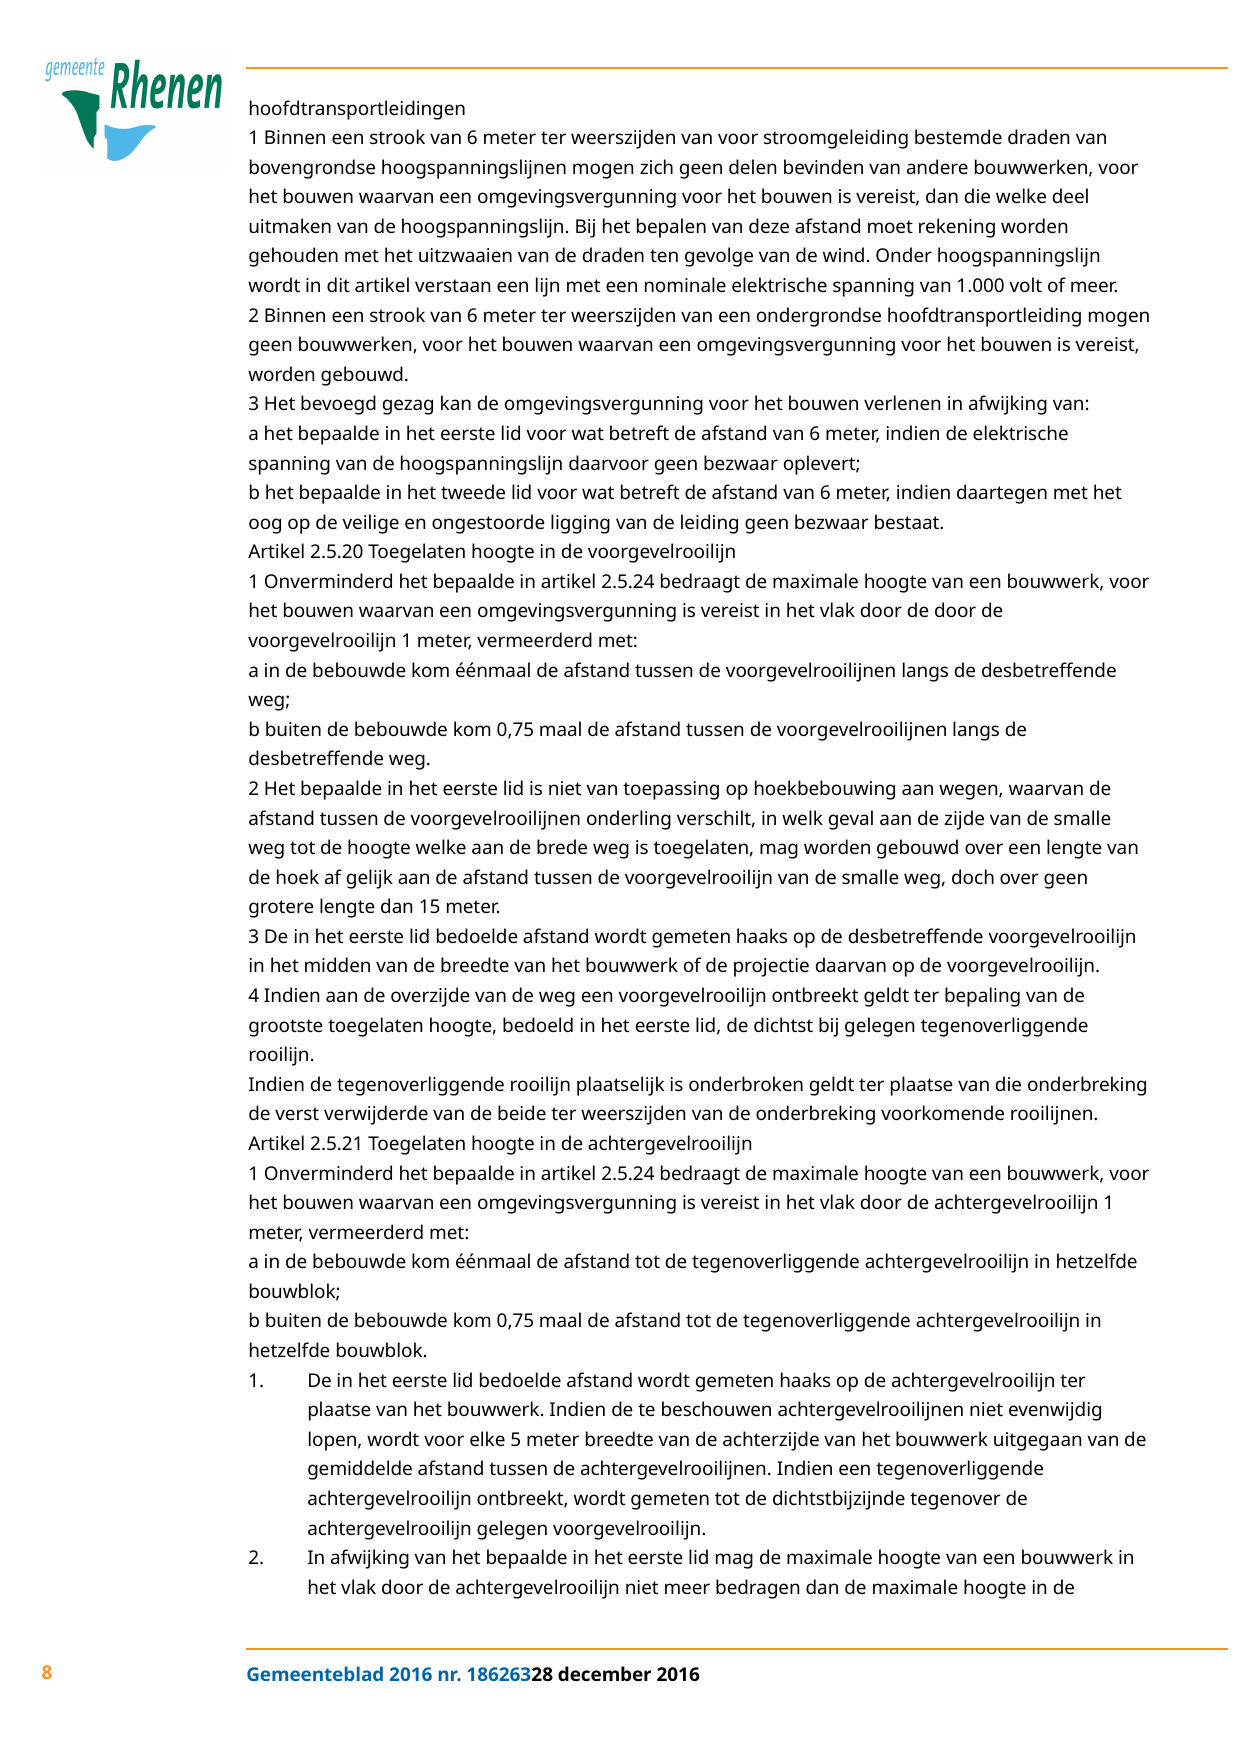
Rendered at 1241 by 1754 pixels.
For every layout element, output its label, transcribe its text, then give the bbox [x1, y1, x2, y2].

text 1 Onverminderd het bepaalde in artikel 2.5.24 bedraagt de maximale hoogte van een bouwwerk, voor het bouwen waarvan een omgevingsvergunning is vereist in het vlak door de door de voorgevelrooilijn 1 meter, vermeerderd met: [248, 568, 1152, 653]
text 3 De in het eerste lid bedoelde afstand wordt gemeten haaks op de desbetreffende voorgevelrooilijn in het midden van de breedte van het bouwwerk of de projectie daarvan op de voorgevelrooilijn. [248, 923, 1152, 978]
text Artikel 2.5.21 Toegelaten hoogte in de achtergevelrooilijn [248, 1130, 1152, 1156]
text Indien de tegenoverliggende rooilijn plaatselijk is onderbroken geldt ter plaatse van die onderbreking de verst verwijderde van de beide ter weerszijden van de onderbreking voorkomende rooilijnen. [248, 1071, 1152, 1126]
text Artikel 2.5.20 Toegelaten hoogte in de voorgevelrooilijn [248, 538, 1152, 564]
list In afwijking van het bepaalde in het eerste lid mag de maximale hoogte van een bouwwerk in het vlak door de achtergevelrooilijn niet meer bedragen dan de maximale hoogte in de [248, 1544, 1152, 1600]
text hoofdtransportleidingen [248, 95, 1152, 121]
text b het bepaalde in het tweede lid voor wat betreft de afstand van 6 meter, indien daartegen met het oog op de veilige en ongestoorde ligging van de leiding geen bezwaar bestaat. [248, 479, 1152, 535]
text 3 Het bevoegd gezag kan de omgevingsvergunning voor het bouwen verlenen in afwijking van: [248, 391, 1152, 416]
text b buiten de bebouwde kom 0,75 maal de afstand tot de tegenoverliggende achtergevelrooilijn in hetzelfde bouwblok. [248, 1308, 1152, 1363]
text 2 Het bepaalde in het eerste lid is niet van toepassing op hoekbebouwing aan wegen, waarvan de afstand tussen de voorgevelrooilijnen onderling verschilt, in welk geval aan de zijde van de smalle weg tot de hoogte welke aan de brede weg is toegelaten, mag worden gebouwd over een lengte van de hoek af gelijk aan de afstand tussen de voorgevelrooilijn van de smalle weg, doch over geen grotere lengte dan 15 meter. [248, 775, 1152, 919]
text 1 Onverminderd het bepaalde in artikel 2.5.24 bedraagt de maximale hoogte van een bouwwerk, voor het bouwen waarvan een omgevingsvergunning is vereist in het vlak door de achtergevelrooilijn 1 meter, vermeerderd met: [248, 1160, 1152, 1245]
text a in de bebouwde kom éénmaal de afstand tussen de voorgevelrooilijnen langs de desbetreffende weg; [248, 657, 1152, 712]
text 1 Binnen een strook van 6 meter ter weerszijden van voor stroomgeleiding bestemde draden van bovengrondse hoogspanningslijnen mogen zich geen delen bevinden van andere bouwwerken, voor het bouwen waarvan een omgevingsvergunning voor het bouwen is vereist, dan die welke deel uitmaken van de hoogspanningslijn. Bij het bepalen van deze afstand moet rekening worden gehouden met het uitzwaaien van de draden ten gevolge van de wind. Onder hoogspanningslijn wordt in dit artikel verstaan een lijn met een nominale elektrische spanning van 1.000 volt of meer. [248, 124, 1152, 298]
text a het bepaalde in het eerste lid voor wat betreft de afstand van 6 meter, indien de elektrische spanning van de hoogspanningslijn daarvoor geen bezwaar oplevert; [248, 420, 1152, 476]
list De in het eerste lid bedoelde afstand wordt gemeten haaks op de achtergevelrooilijn ter plaatse van het bouwwerk. Indien de te beschouwen achtergevelrooilijnen niet evenwijdig lopen, wordt voor elke 5 meter breedte van de achterzijde van het bouwwerk uitgegaan van de gemiddelde afstand tussen de achtergevelrooilijnen. Indien een tegenoverliggende achtergevelrooilijn ontbreekt, wordt gemeten tot de dichtstbijzijnde tegenover de achtergevelrooilijn gelegen voorgevelrooilijn. [248, 1367, 1152, 1541]
text 2 Binnen een strook van 6 meter ter weerszijden van een ondergrondse hoofdtransportleiding mogen geen bouwwerken, voor het bouwen waarvan een omgevingsvergunning voor het bouwen is vereist, worden gebouwd. [248, 302, 1152, 387]
text b buiten de bebouwde kom 0,75 maal de afstand tussen de voorgevelrooilijnen langs de desbetreffende weg. [248, 716, 1152, 771]
picture [41, 47, 231, 172]
text 4 Indien aan de overzijde van de weg een voorgevelrooilijn ontbreekt geldt ter bepaling van de grootste toegelaten hoogte, bedoeld in het eerste lid, de dichtst bij gelegen tegenoverliggende rooilijn. [248, 982, 1152, 1067]
text a in de bebouwde kom éénmaal de afstand tot de tegenoverliggende achtergevelrooilijn in hetzelfde bouwblok; [248, 1248, 1152, 1304]
